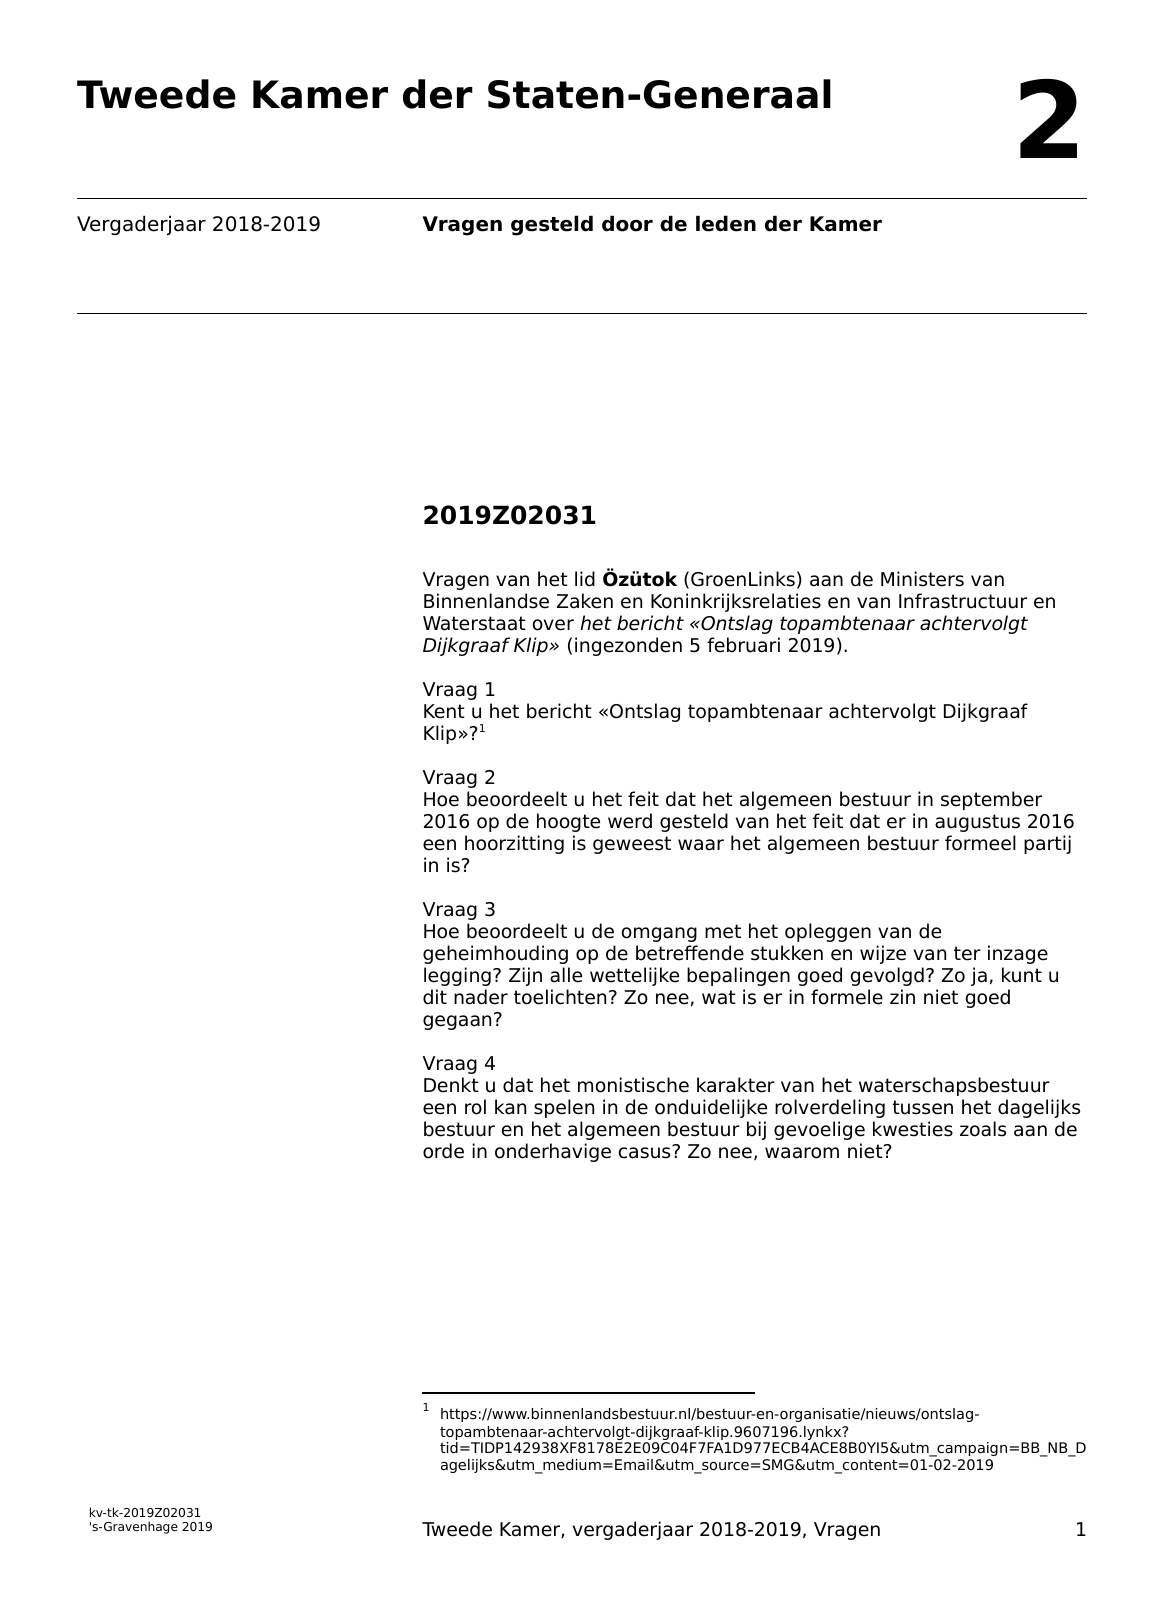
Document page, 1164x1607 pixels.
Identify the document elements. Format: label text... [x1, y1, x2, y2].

text Vraag 4 [422, 1053, 1087, 1075]
table_header Tweede Kamer der Staten-Generaal [77, 59, 886, 198]
text https://www.binnenlandsbestuur.nl/bestuur-en-organisatie/nieuws/ontslag-topambtenaar-achtervolgt-dijkgraaf-klip.9607196.lynkx?tid=TIDP142938XF8178E2E09C04F7FA1D977ECB4ACE8B0YI5&utm_campaign=BB_NB_Dagelijks&utm_medium=Email&utm_source=SMG&utm_content=01-02-2019 [422, 1402, 1087, 1474]
text Denkt u dat het monistische karakter van het waterschapsbestuur een rol kan spelen in de onduidelijke rolverdeling tussen het dagelijks bestuur en het algemeen bestuur bij gevoelige kwesties zoals aan de orde in onderhavige casus? Zo nee, waarom niet? [422, 1075, 1087, 1163]
text Vraag 2 [422, 767, 1087, 789]
text Kent u het bericht «Ontslag topambtenaar achtervolgt Dijkgraaf Klip»? [422, 701, 1087, 745]
table_header 2 [886, 59, 1087, 198]
text 2019Z02031 [422, 501, 1087, 531]
text Hoe beoordeelt u het feit dat het algemeen bestuur in september 2016 op de hoogte werd gesteld van het feit dat er in augustus 2016 een hoorzitting is geweest waar het algemeen bestuur formeel partij in is? [422, 789, 1087, 877]
text Vraag 3 [422, 899, 1087, 921]
table_cell Vragen gesteld door de leden der Kamer [422, 199, 1087, 313]
text Vragen van het lid Özütok (GroenLinks) aan de Ministers van Binnenlandse Zaken en Koninkrijksrelaties en van Infrastructuur en Waterstaat over het bericht «Ontslag topambtenaar achtervolgt Dijkgraaf Klip» (ingezonden 5 februari 2019). [422, 569, 1087, 657]
text Hoe beoordeelt u de omgang met het opleggen van de geheimhouding op de betreffende stukken en wijze van ter inzage legging? Zijn alle wettelijke bepalingen goed gevolgd? Zo ja, kunt u dit nader toelichten? Zo nee, wat is er in formele zin niet goed gegaan? [422, 921, 1087, 1031]
text Vraag 1 [422, 679, 1087, 701]
text kv-tk-2019Z02031 [88, 1506, 323, 1520]
text 's-Gravenhage 2019 [88, 1520, 323, 1534]
table_cell Vergaderjaar 2018-2019 [77, 199, 422, 313]
